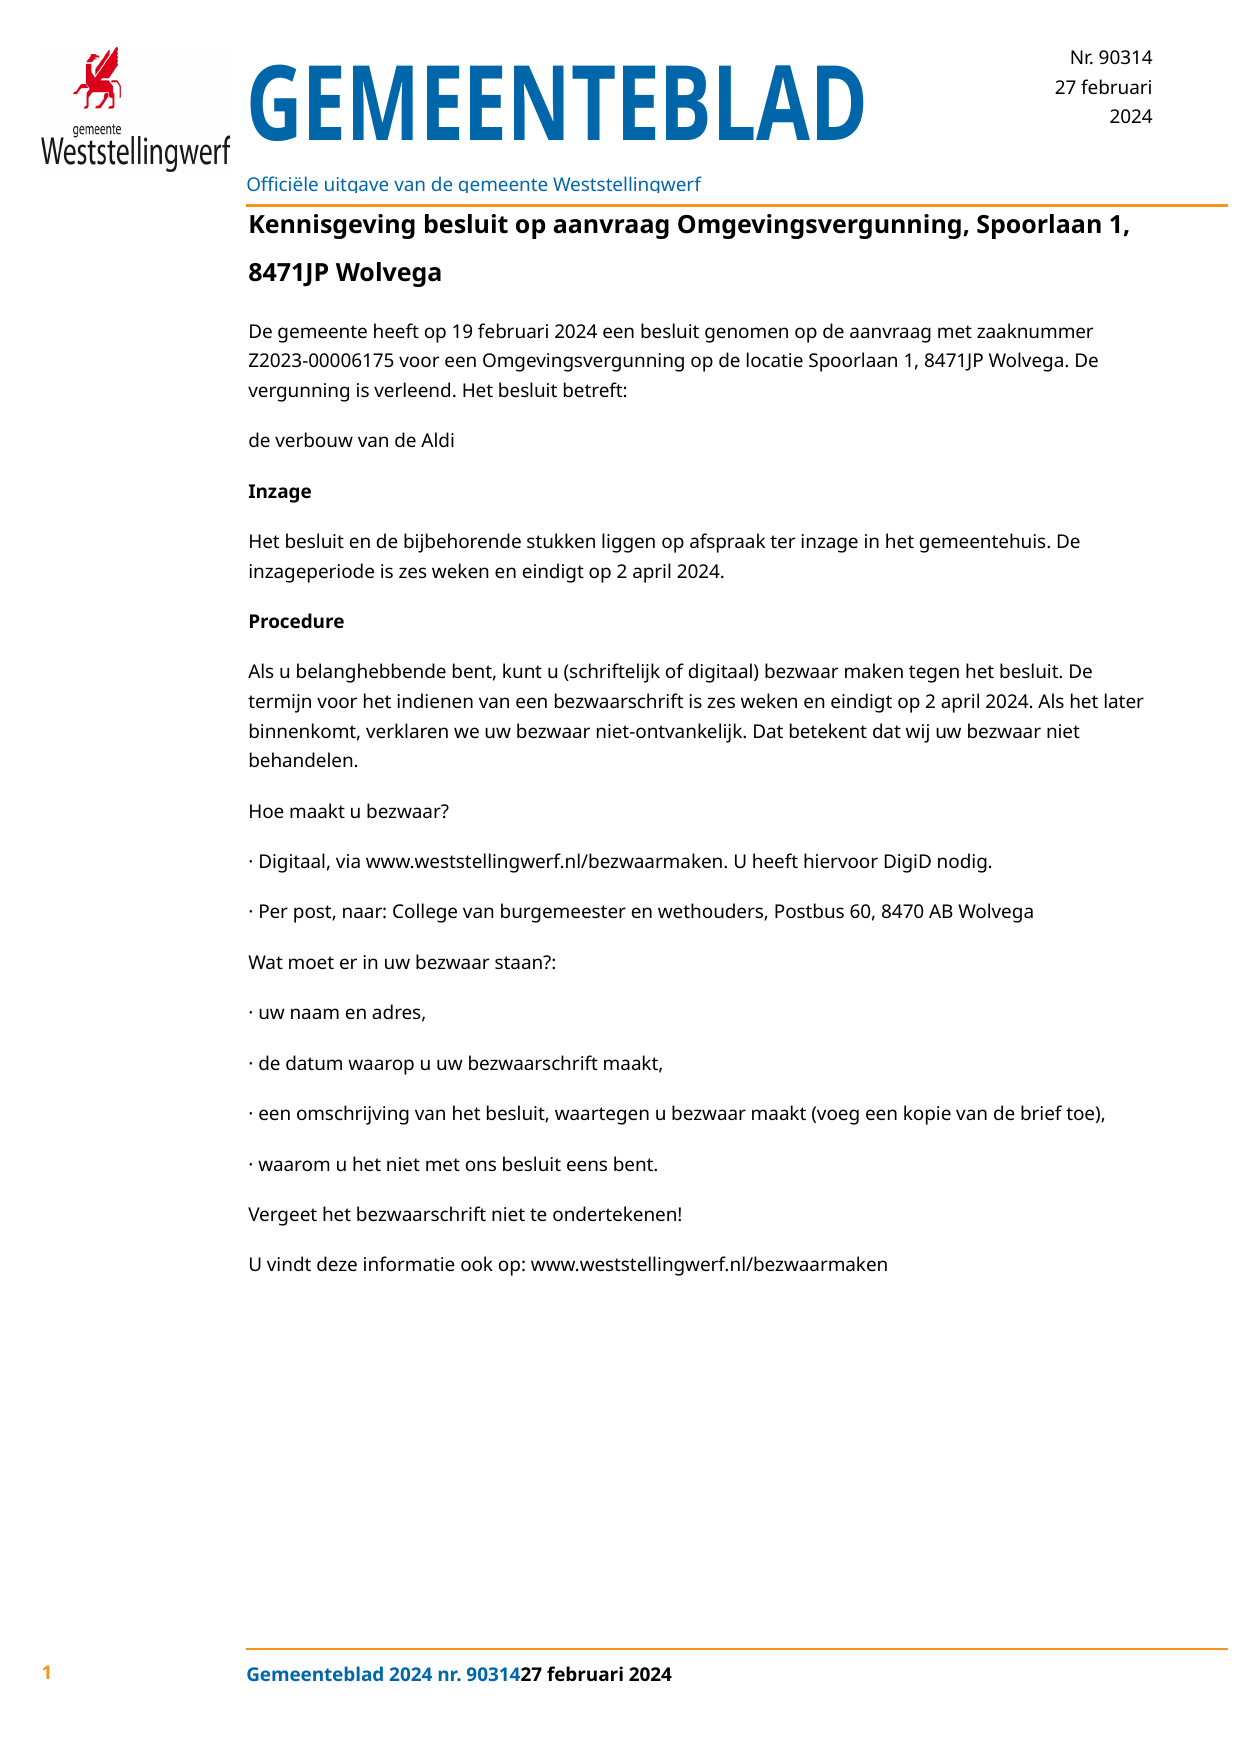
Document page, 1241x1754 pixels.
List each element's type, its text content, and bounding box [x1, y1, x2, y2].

picture [41, 47, 231, 172]
text Het besluit en de bijbehorende stukken liggen op afspraak ter inzage in het gemeentehuis. De inzageperiode is zes weken en eindigt op 2 april 2024. [248, 528, 1152, 584]
text de verbouw van de Aldi [248, 427, 1152, 453]
text · Per post, naar: College van burgemeester en wethouders, Postbus 60, 8470 AB Wolvega [248, 899, 1152, 924]
text Hoe maakt u bezwaar? [248, 798, 1152, 824]
text · Digitaal, via www.weststellingwerf.nl/bezwaarmaken. U heeft hiervoor DigiD nodig. [248, 848, 1152, 874]
text Inzage [248, 478, 1152, 504]
text De gemeente heeft op 19 februari 2024 een besluit genomen op de aanvraag met zaaknummer Z2023-00006175 voor een Omgevingsvergunning op de locatie Spoorlaan 1, 8471JP Wolvega. De vergunning is verleend. Het besluit betreft: [248, 318, 1152, 403]
text U vindt deze informatie ook op: www.weststellingwerf.nl/bezwaarmaken [248, 1252, 1152, 1277]
text · een omschrijving van het besluit, waartegen u bezwaar maakt (voeg een kopie van de brief toe), [248, 1100, 1152, 1126]
text Kennisgeving besluit op aanvraag Omgevingsvergunning, Spoorlaan 1, 8471JP Wolvega [248, 207, 1152, 288]
text · uw naam en adres, [248, 999, 1152, 1025]
text · waarom u het niet met ons besluit eens bent. [248, 1151, 1152, 1177]
text Wat moet er in uw bezwaar staan?: [248, 949, 1152, 975]
text Als u belanghebbende bent, kunt u (schriftelijk of digitaal) bezwaar maken tegen het besluit. De termijn voor het indienen van een bezwaarschrift is zes weken en eindigt op 2 april 2024. Als het later binnenkomt, verklaren we uw bezwaar niet-ontvankelijk. Dat betekent dat wij uw bezwaar niet behandelen. [248, 659, 1152, 773]
text Procedure [248, 608, 1152, 634]
text Vergeet het bezwaarschrift niet te ondertekenen! [248, 1201, 1152, 1227]
text · de datum waarop u uw bezwaarschrift maakt, [248, 1050, 1152, 1076]
